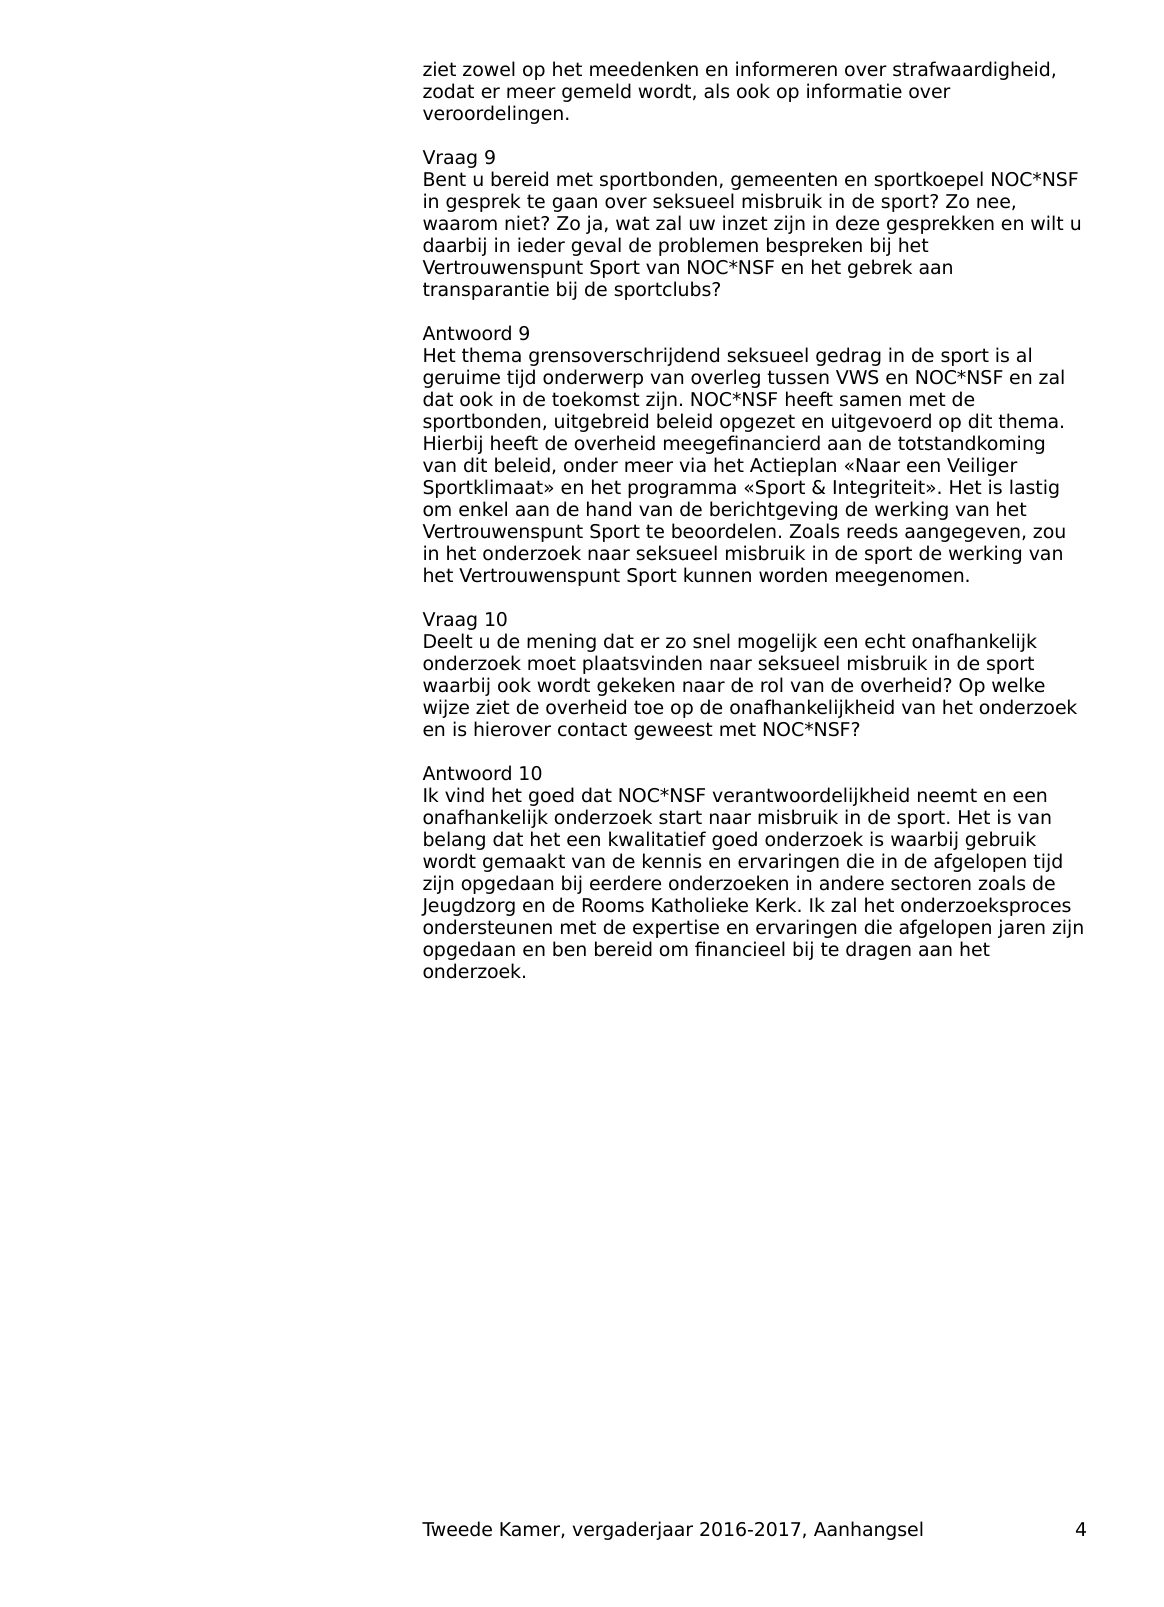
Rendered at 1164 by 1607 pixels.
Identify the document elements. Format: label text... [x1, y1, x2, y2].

text Bent u bereid met sportbonden, gemeenten en sportkoepel NOC*NSF in gesprek te gaan over seksueel misbruik in de sport? Zo nee, waarom niet? Zo ja, wat zal uw inzet zijn in deze gesprekken en wilt u daarbij in ieder geval de problemen bespreken bij het Vertrouwenspunt Sport van NOC*NSF en het gebrek aan transparantie bij de sportclubs? [422, 169, 1087, 301]
text Vraag 9 [422, 147, 1087, 169]
text Deelt u de mening dat er zo snel mogelijk een echt onafhankelijk onderzoek moet plaatsvinden naar seksueel misbruik in de sport waarbij ook wordt gekeken naar de rol van de overheid? Op welke wijze ziet de overheid toe op de onafhankelijkheid van het onderzoek en is hierover contact geweest met NOC*NSF? [422, 631, 1087, 741]
text Antwoord 9 [422, 323, 1087, 345]
text Ik vind het goed dat NOC*NSF verantwoordelijkheid neemt en een onafhankelijk onderzoek start naar misbruik in de sport. Het is van belang dat het een kwalitatief goed onderzoek is waarbij gebruik wordt gemaakt van de kennis en ervaringen die in de afgelopen tijd zijn opgedaan bij eerdere onderzoeken in andere sectoren zoals de Jeugdzorg en de Rooms Katholieke Kerk. Ik zal het onderzoeksproces ondersteunen met de expertise en ervaringen die afgelopen jaren zijn opgedaan en ben bereid om financieel bij te dragen aan het onderzoek. [422, 785, 1087, 983]
text Het thema grensoverschrijdend seksueel gedrag in de sport is al geruime tijd onderwerp van overleg tussen VWS en NOC*NSF en zal dat ook in de toekomst zijn. NOC*NSF heeft samen met de sportbonden, uitgebreid beleid opgezet en uitgevoerd op dit thema. Hierbij heeft de overheid meegefinancierd aan de totstandkoming van dit beleid, onder meer via het Actieplan «Naar een Veiliger Sportklimaat» en het programma «Sport & Integriteit». Het is lastig om enkel aan de hand van de berichtgeving de werking van het Vertrouwenspunt Sport te beoordelen. Zoals reeds aangegeven, zou in het onderzoek naar seksueel misbruik in de sport de werking van het Vertrouwenspunt Sport kunnen worden meegenomen. [422, 345, 1087, 587]
text Antwoord 10 [422, 763, 1087, 785]
text ziet zowel op het meedenken en informeren over strafwaardigheid, zodat er meer gemeld wordt, als ook op informatie over veroordelingen. [422, 59, 1087, 125]
text Vraag 10 [422, 609, 1087, 631]
